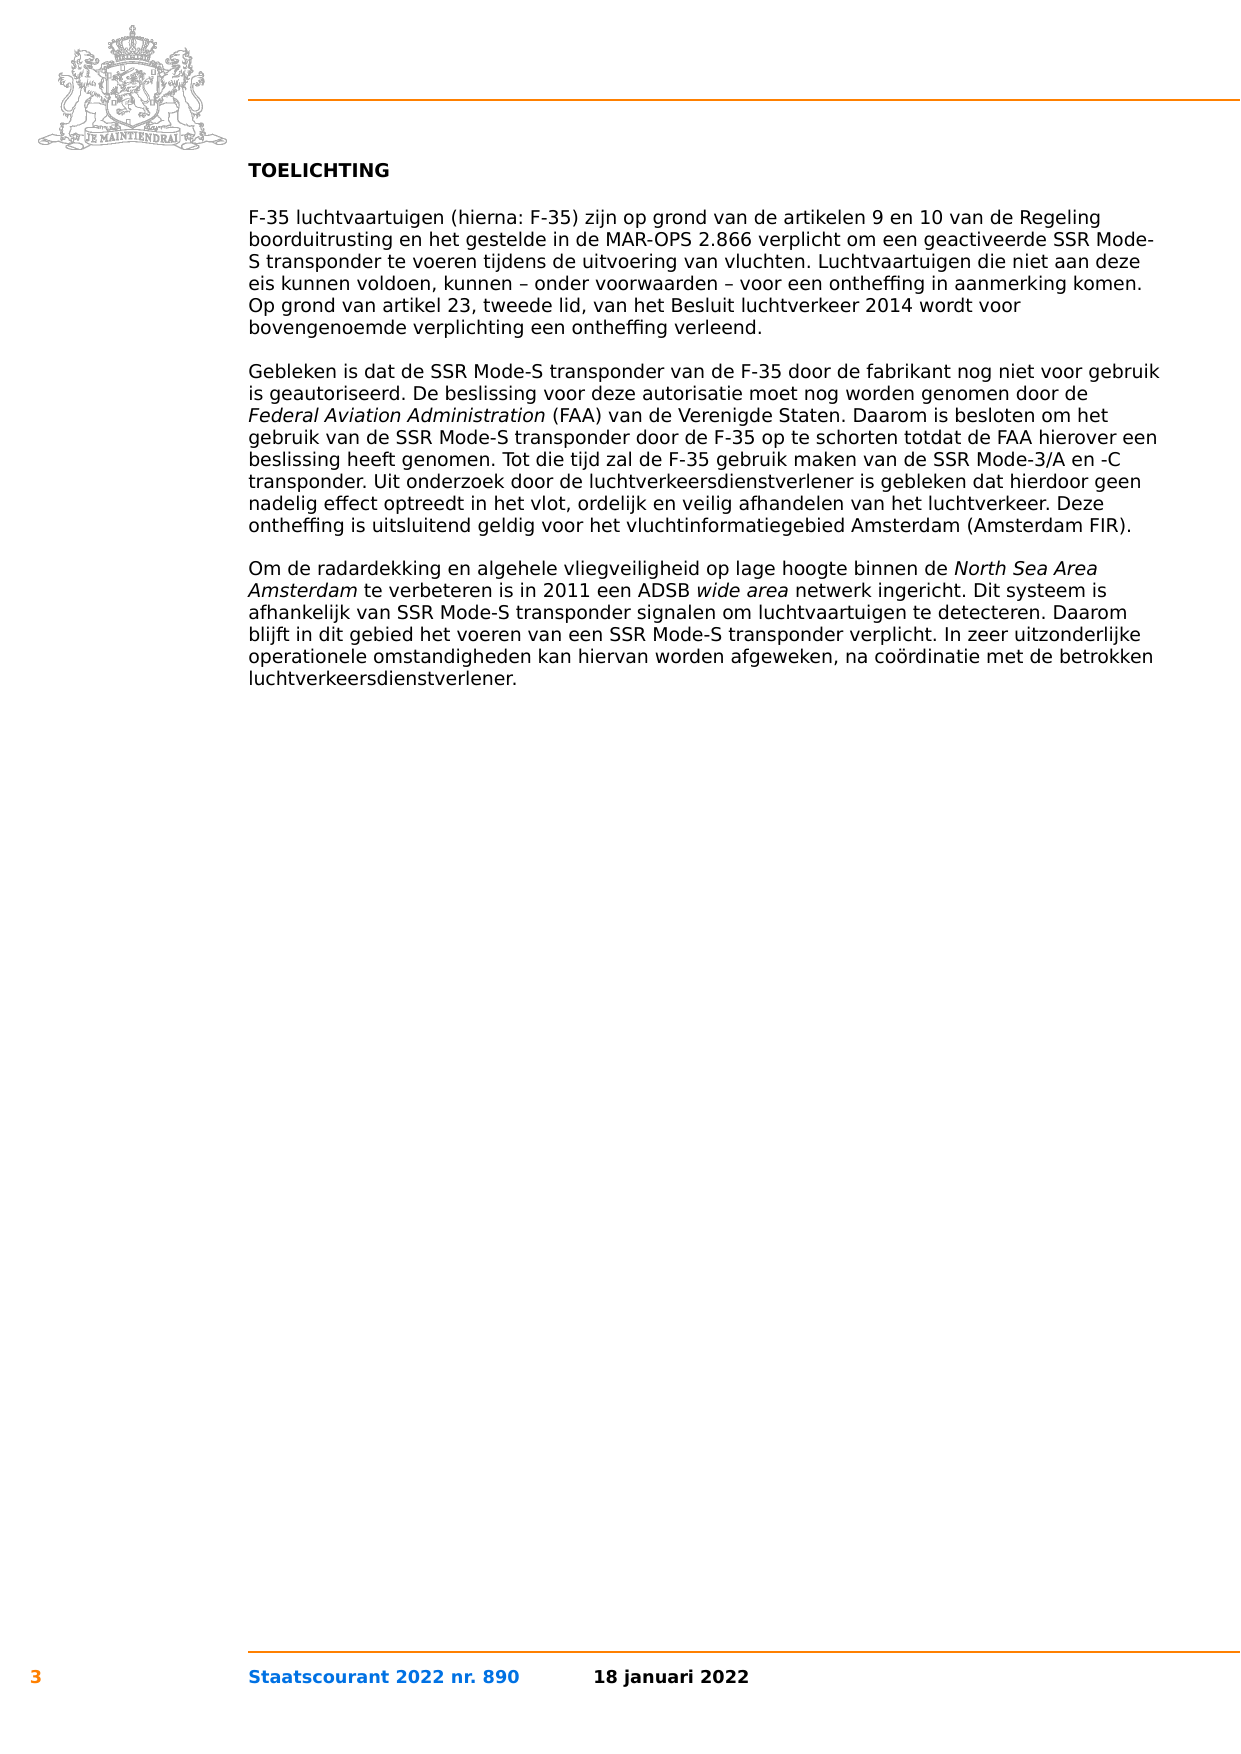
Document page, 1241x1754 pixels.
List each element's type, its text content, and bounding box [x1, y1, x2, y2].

text Om de radardekking en algehele vliegveiligheid op lage hoogte binnen de North Sea Area Amsterdam te verbeteren is in 2011 een ADSB wide area netwerk ingericht. Dit systeem is afhankelijk van SSR Mode-S transponder signalen om luchtvaartuigen te detecteren. Daarom blijft in dit gebied het voeren van een SSR Mode-S transponder verplicht. In zeer uitzonderlijke operationele omstandigheden kan hiervan worden afgeweken, na coördinatie met de betrokken luchtverkeersdienstverlener. [248, 558, 1163, 690]
text Gebleken is dat de SSR Mode-S transponder van de F-35 door de fabrikant nog niet voor gebruik is geautoriseerd. De beslissing voor deze autorisatie moet nog worden genomen door de Federal Aviation Administration (FAA) van de Verenigde Staten. Daarom is besloten om het gebruik van de SSR Mode-S transponder door de F-35 op te schorten totdat de FAA hierover een beslissing heeft genomen. Tot die tijd zal de F-35 gebruik maken van de SSR Mode-3/A en -C transponder. Uit onderzoek door de luchtverkeersdienstverlener is gebleken dat hierdoor geen nadelig effect optreedt in het vlot, ordelijk en veilig afhandelen van het luchtverkeer. Deze ontheffing is uitsluitend geldig voor het vluchtinformatiegebied Amsterdam (Amsterdam FIR). [248, 361, 1163, 536]
text F-35 luchtvaartuigen (hierna: F-35) zijn op grond van de artikelen 9 en 10 van de Regeling boorduitrusting en het gestelde in de MAR-OPS 2.866 verplicht om een geactiveerde SSR Mode-S transponder te voeren tijdens de uitvoering van vluchten. Luchtvaartuigen die niet aan deze eis kunnen voldoen, kunnen – onder voorwaarden – voor een ontheffing in aanmerking komen. Op grond van artikel 23, tweede lid, van het Besluit luchtverkeer 2014 wordt voor bovengenoemde verplichting een ontheffing verleend. [248, 207, 1163, 339]
picture [38, 25, 227, 150]
subtitle TOELICHTING [248, 160, 1163, 182]
